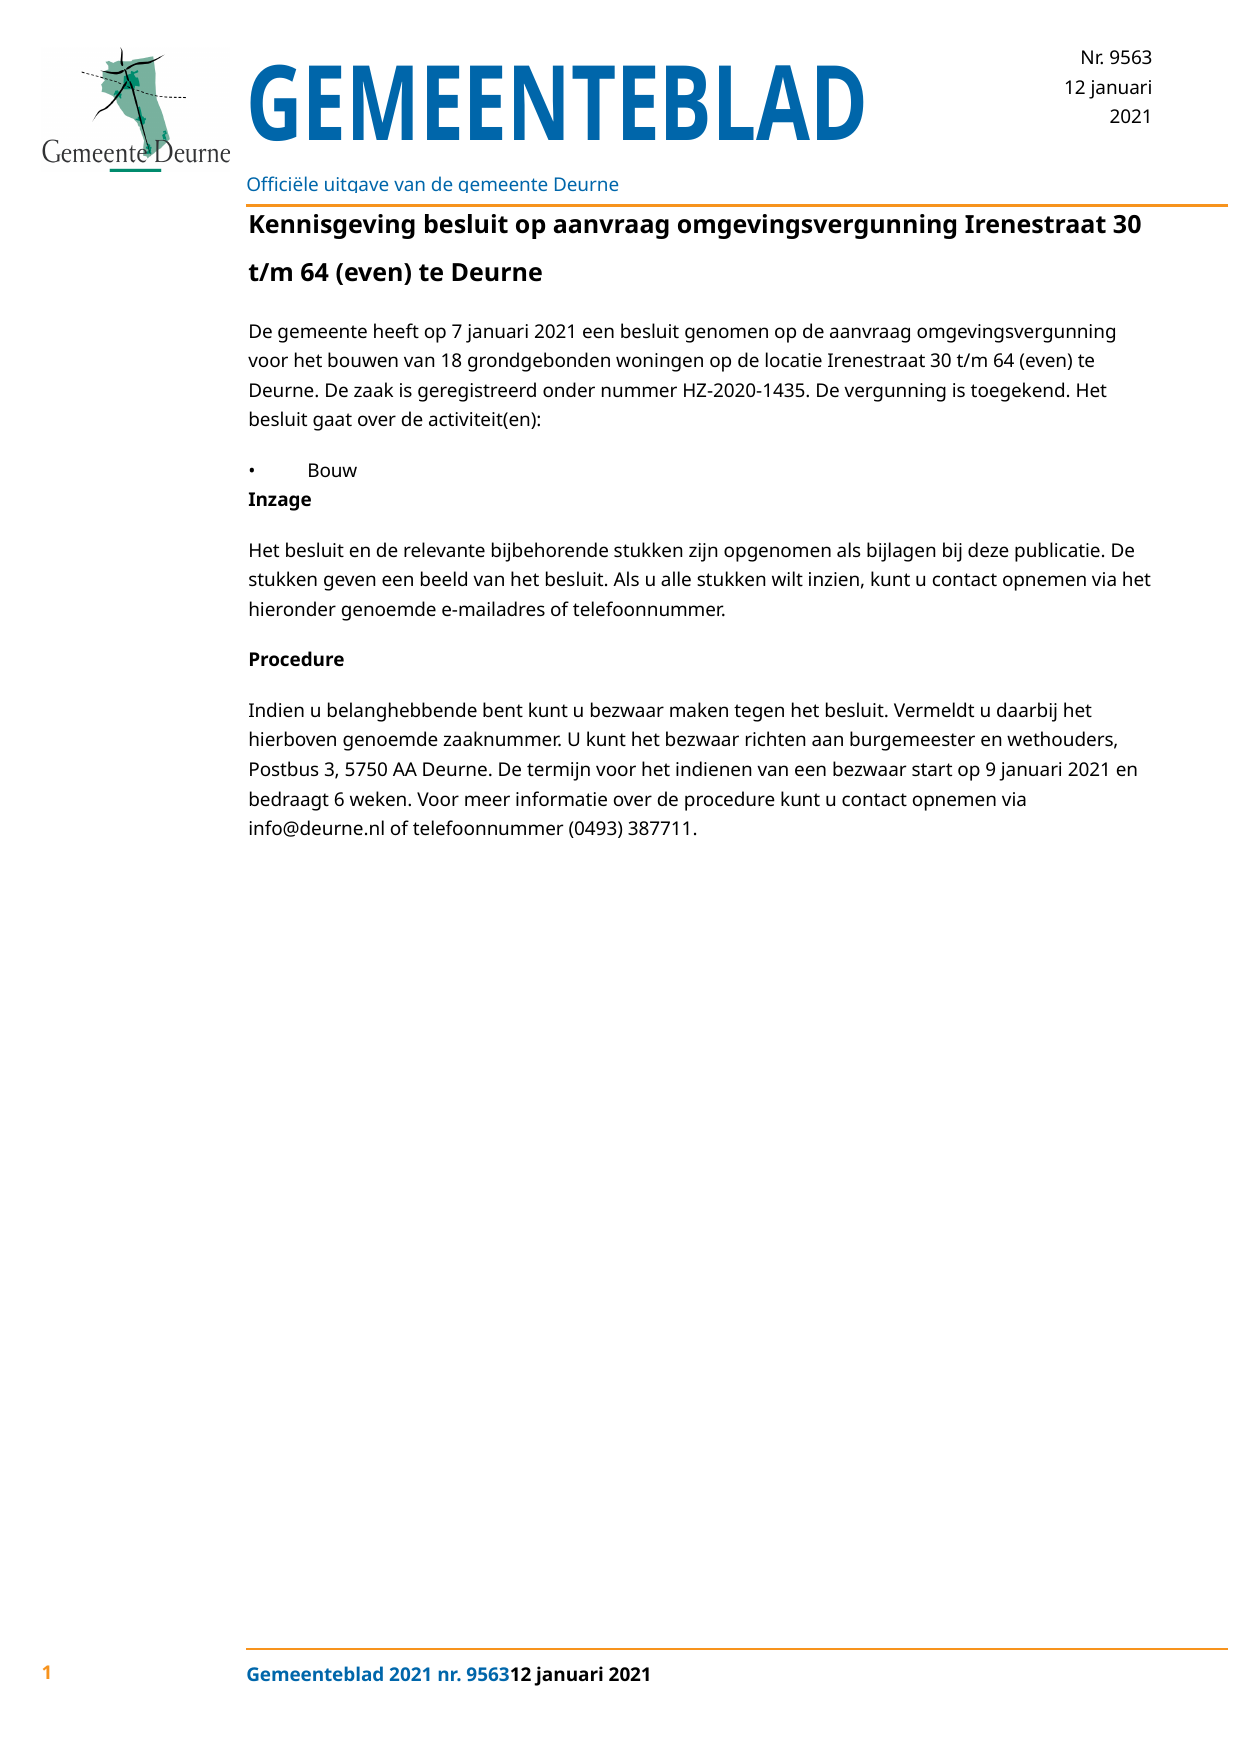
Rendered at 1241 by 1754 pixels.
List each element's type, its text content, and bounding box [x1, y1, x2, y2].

text Indien u belanghebbende bent kunt u bezwaar maken tegen het besluit. Vermeldt u daarbij het hierboven genoemde zaaknummer. U kunt het bezwaar richten aan burgemeester en wethouders, Postbus 3, 5750 AA Deurne. De termijn voor het indienen van een bezwaar start op 9 januari 2021 en bedraagt 6 weken. Voor meer informatie over de procedure kunt u contact opnemen via info@deurne.nl of telefoonnummer (0493) 387711. [248, 697, 1152, 841]
text Het besluit en de relevante bijbehorende stukken zijn opgenomen als bijlagen bij deze publicatie. De stukken geven een beeld van het besluit. Als u alle stukken wilt inzien, kunt u contact opnemen via het hieronder genoemde e-mailadres of telefoonnummer. [248, 537, 1152, 622]
text Inzage [248, 487, 1152, 512]
text Procedure [248, 647, 1152, 672]
list Bouw [248, 457, 1152, 483]
text Kennisgeving besluit op aanvraag omgevingsvergunning Irenestraat 30 t/m 64 (even) te Deurne [248, 207, 1152, 288]
text De gemeente heeft op 7 januari 2021 een besluit genomen op de aanvraag omgevingsvergunning voor het bouwen van 18 grondgebonden woningen op de locatie Irenestraat 30 t/m 64 (even) te Deurne. De zaak is geregistreerd onder nummer HZ-2020-1435. De vergunning is toegekend. Het besluit gaat over de activiteit(en): [248, 318, 1152, 432]
picture [41, 47, 231, 172]
